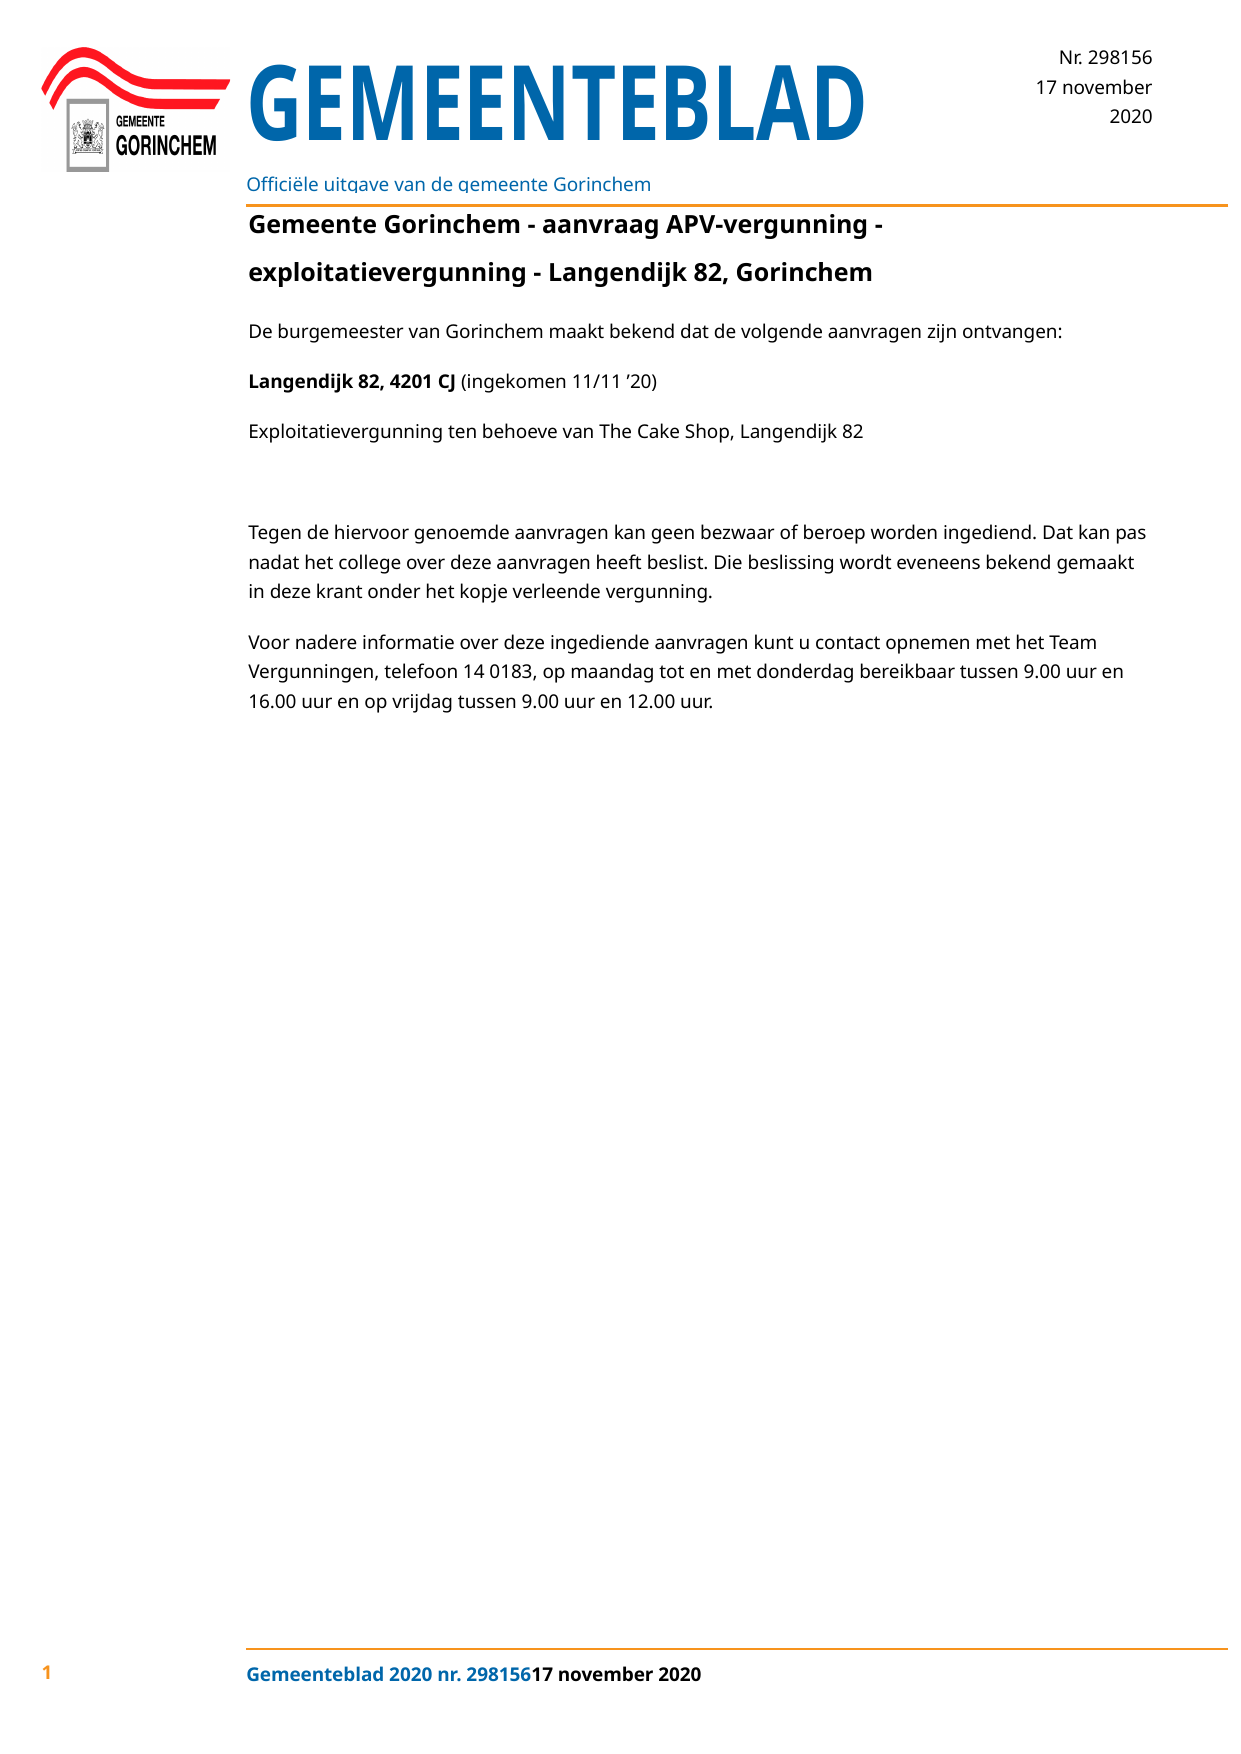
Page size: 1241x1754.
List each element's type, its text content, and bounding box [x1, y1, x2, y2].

text Exploitatievergunning ten behoeve van The Cake Shop, Langendijk 82 [248, 419, 1152, 444]
text Voor nadere informatie over deze ingediende aanvragen kunt u contact opnemen met het Team Vergunningen, telefoon 14 0183, op maandag tot en met donderdag bereikbaar tussen 9.00 uur en 16.00 uur en op vrijdag tussen 9.00 uur en 12.00 uur. [248, 629, 1152, 714]
picture [41, 47, 231, 172]
text Langendijk 82, 4201 CJ (ingekomen 11/11 ’20) [248, 368, 1152, 394]
text Gemeente Gorinchem - aanvraag APV-vergunning - exploitatievergunning - Langendijk 82, Gorinchem [248, 207, 1152, 288]
text De burgemeester van Gorinchem maakt bekend dat de volgende aanvragen zijn ontvangen: [248, 318, 1152, 344]
text Tegen de hiervoor genoemde aanvragen kan geen bezwaar of beroep worden ingediend. Dat kan pas nadat het college over deze aanvragen heeft beslist. Die beslissing wordt eveneens bekend gemaakt in deze krant onder het kopje verleende vergunning. [248, 519, 1152, 604]
